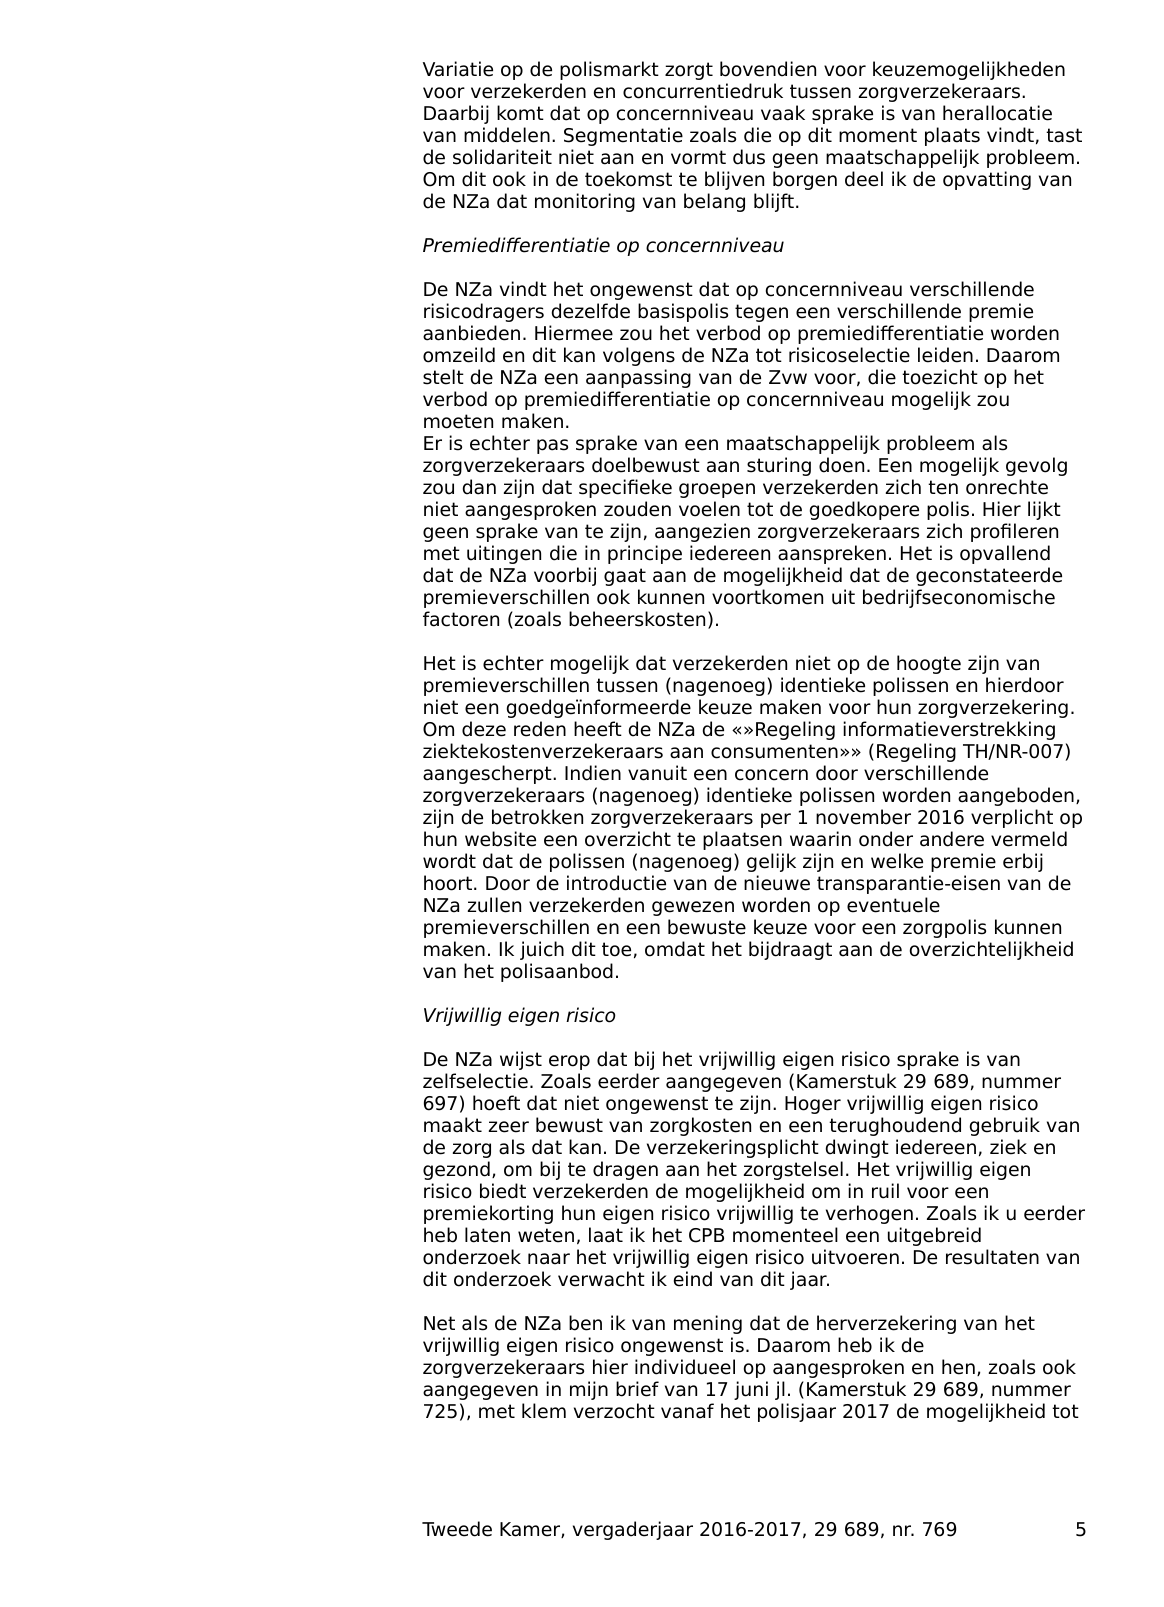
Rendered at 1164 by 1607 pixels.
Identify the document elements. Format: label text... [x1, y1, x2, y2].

subtitle Premiedifferentiatie op concernniveau [422, 235, 1087, 257]
text De NZa vindt het ongewenst dat op concernniveau verschillende risicodragers dezelfde basispolis tegen een verschillende premie aanbieden. Hiermee zou het verbod op premiedifferentiatie worden omzeild en dit kan volgens de NZa tot risicoselectie leiden. Daarom stelt de NZa een aanpassing van de Zvw voor, die toezicht op het verbod op premiedifferentiatie op concernniveau mogelijk zou moeten maken. [422, 279, 1087, 433]
text Het is echter mogelijk dat verzekerden niet op de hoogte zijn van premieverschillen tussen (nagenoeg) identieke polissen en hierdoor niet een goedgeïnformeerde keuze maken voor hun zorgverzekering. Om deze reden heeft de NZa de «»Regeling informatieverstrekking ziektekostenverzekeraars aan consumenten»» (Regeling TH/NR-007) aangescherpt. Indien vanuit een concern door verschillende zorgverzekeraars (nagenoeg) identieke polissen worden aangeboden, zijn de betrokken zorgverzekeraars per 1 november 2016 verplicht op hun website een overzicht te plaatsen waarin onder andere vermeld wordt dat de polissen (nagenoeg) gelijk zijn en welke premie erbij hoort. Door de introductie van de nieuwe transparantie-eisen van de NZa zullen verzekerden gewezen worden op eventuele premieverschillen en een bewuste keuze voor een zorgpolis kunnen maken. Ik juich dit toe, omdat het bijdraagt aan de overzichtelijkheid van het polisaanbod. [422, 653, 1087, 983]
text De NZa wijst erop dat bij het vrijwillig eigen risico sprake is van zelfselectie. Zoals eerder aangegeven (Kamerstuk 29 689, nummer 697) hoeft dat niet ongewenst te zijn. Hoger vrijwillig eigen risico maakt zeer bewust van zorgkosten en een terughoudend gebruik van de zorg als dat kan. De verzekeringsplicht dwingt iedereen, ziek en gezond, om bij te dragen aan het zorgstelsel. Het vrijwillig eigen risico biedt verzekerden de mogelijkheid om in ruil voor een premiekorting hun eigen risico vrijwillig te verhogen. Zoals ik u eerder heb laten weten, laat ik het CPB momenteel een uitgebreid onderzoek naar het vrijwillig eigen risico uitvoeren. De resultaten van dit onderzoek verwacht ik eind van dit jaar. [422, 1049, 1087, 1291]
text Variatie op de polismarkt zorgt bovendien voor keuzemogelijkheden voor verzekerden en concurrentiedruk tussen zorgverzekeraars. Daarbij komt dat op concernniveau vaak sprake is van herallocatie van middelen. Segmentatie zoals die op dit moment plaats vindt, tast de solidariteit niet aan en vormt dus geen maatschappelijk probleem. Om dit ook in de toekomst te blijven borgen deel ik de opvatting van de NZa dat monitoring van belang blijft. [422, 59, 1087, 213]
subtitle Vrijwillig eigen risico [422, 1005, 1087, 1027]
text Net als de NZa ben ik van mening dat de herverzekering van het vrijwillig eigen risico ongewenst is. Daarom heb ik de zorgverzekeraars hier individueel op aangesproken en hen, zoals ook aangegeven in mijn brief van 17 juni jl. (Kamerstuk 29 689, nummer 725), met klem verzocht vanaf het polisjaar 2017 de mogelijkheid tot [422, 1313, 1087, 1423]
text Er is echter pas sprake van een maatschappelijk probleem als zorgverzekeraars doelbewust aan sturing doen. Een mogelijk gevolg zou dan zijn dat specifieke groepen verzekerden zich ten onrechte niet aangesproken zouden voelen tot de goedkopere polis. Hier lijkt geen sprake van te zijn, aangezien zorgverzekeraars zich profileren met uitingen die in principe iedereen aanspreken. Het is opvallend dat de NZa voorbij gaat aan de mogelijkheid dat de geconstateerde premieverschillen ook kunnen voortkomen uit bedrijfseconomische factoren (zoals beheerskosten). [422, 433, 1087, 631]
